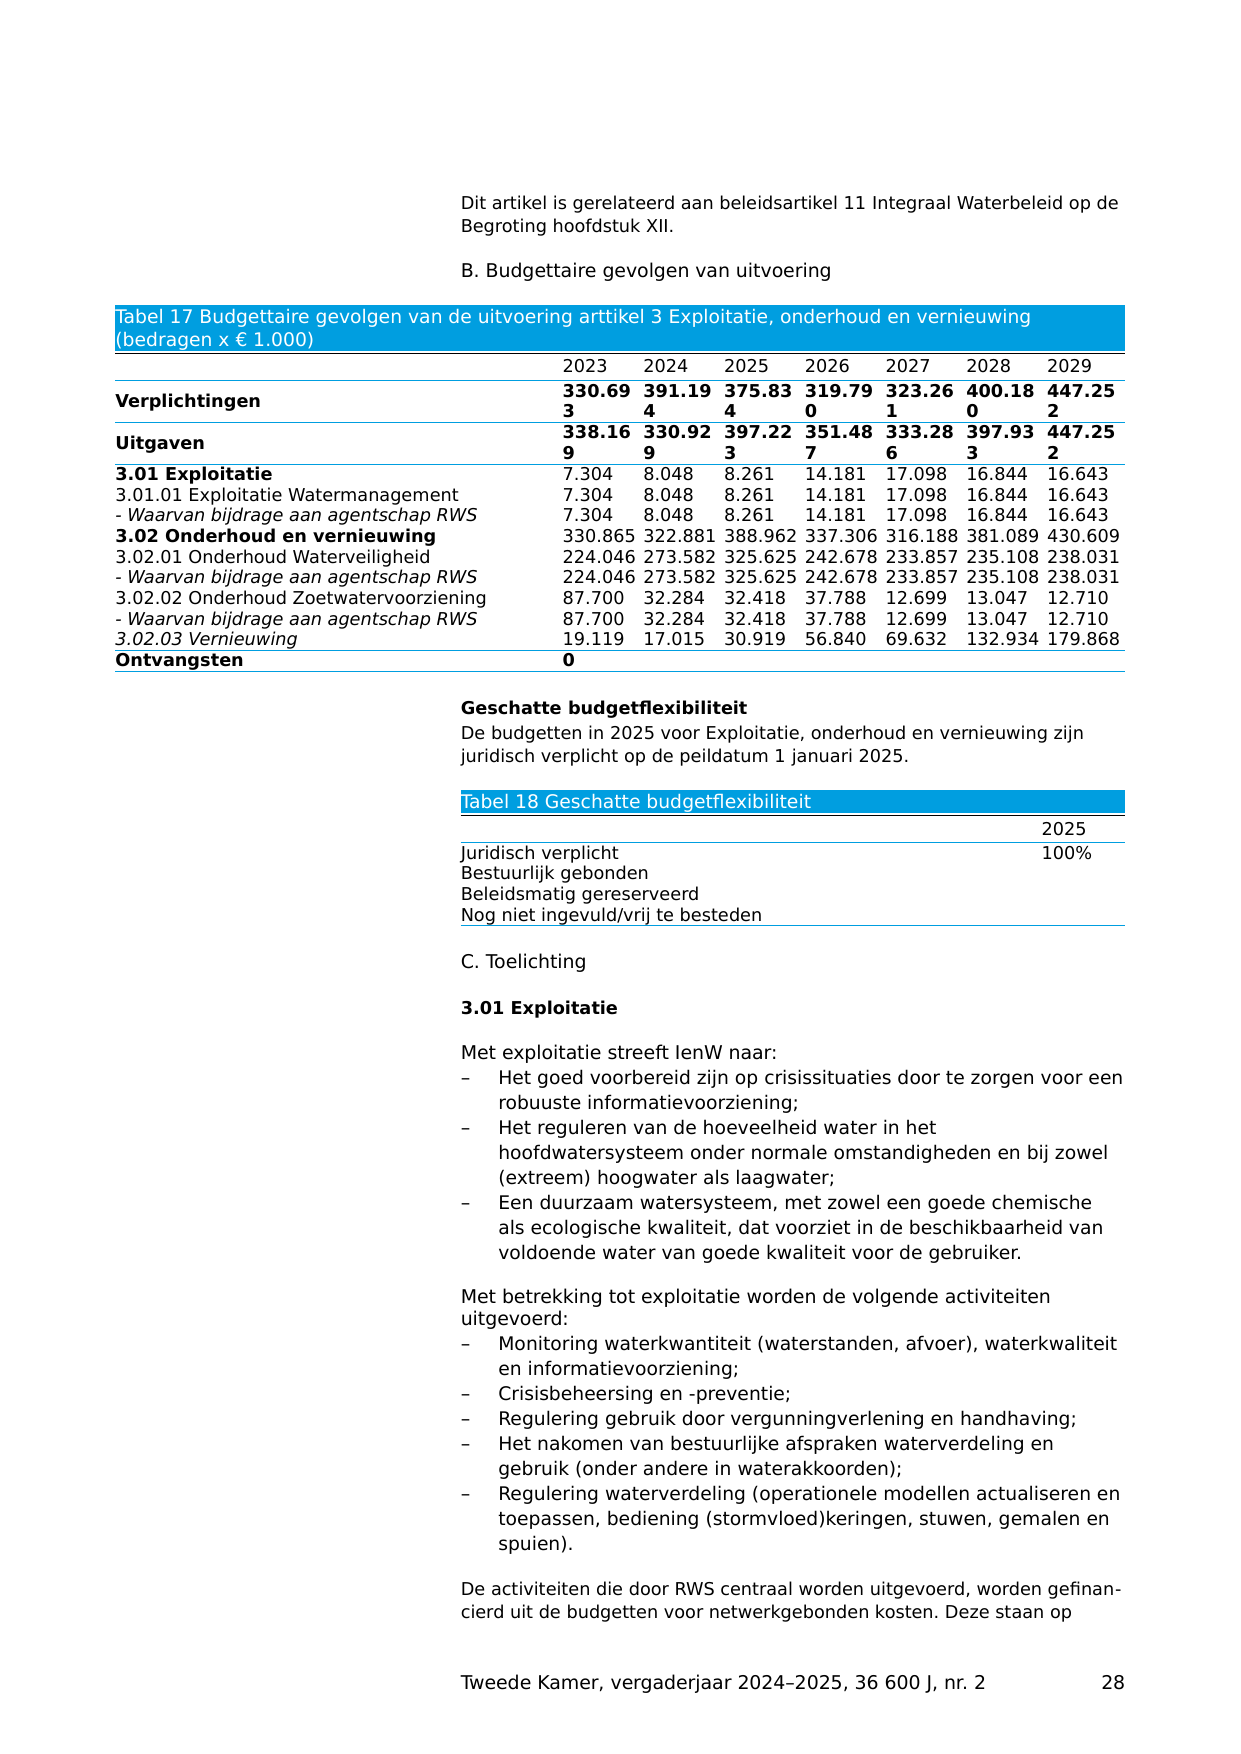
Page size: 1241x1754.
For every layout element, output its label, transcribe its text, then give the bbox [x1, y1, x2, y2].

text Met exploitatie streeft IenW naar: [461, 1042, 1125, 1064]
title C. Toelichting [461, 951, 1125, 973]
list Regulering waterverdeling (operationele modellen actualiseren en toepassen, bediening (stormvloed)keringen, stuwen, gemalen en spuien). [461, 1480, 1125, 1555]
table_cell 238.031 [1044, 547, 1125, 567]
table_cell 273.582 [640, 567, 721, 588]
table_cell 3.01 Exploitatie [115, 465, 559, 485]
table_cell 388.962 [721, 526, 802, 547]
table_cell 19.119 [560, 629, 640, 650]
table_cell 235.108 [963, 547, 1044, 567]
table_cell 2026 [802, 354, 882, 380]
table_cell 132.934 [963, 629, 1044, 650]
table_cell 14.181 [802, 505, 882, 526]
table_cell 319.790 [802, 381, 882, 422]
table_cell 391.194 [640, 381, 721, 422]
table_cell 400.180 [963, 381, 1044, 422]
table_cell 12.710 [1044, 609, 1125, 629]
table_cell 16.844 [963, 505, 1044, 526]
table_cell 32.284 [640, 609, 721, 629]
table_cell 17.098 [883, 505, 963, 526]
table_cell - Waarvan bijdrage aan agentschap RWS [115, 609, 559, 629]
table_cell 13.047 [963, 609, 1044, 629]
table_cell 235.108 [963, 567, 1044, 588]
table_cell 242.678 [802, 547, 882, 567]
table_cell Bestuurlijk gebonden [461, 863, 1038, 884]
list Regulering gebruik door vergunningverlening en handhaving; [461, 1405, 1125, 1430]
table_cell 233.857 [883, 567, 963, 588]
table_cell - Waarvan bijdrage aan agentschap RWS [115, 567, 559, 588]
table_cell [640, 651, 721, 671]
table_cell Verplichtingen [115, 381, 559, 422]
table_cell 87.700 [560, 588, 640, 608]
table_cell 2029 [1044, 354, 1125, 380]
text Geschatte budgetflexibiliteit [461, 696, 1125, 719]
table_cell 224.046 [560, 547, 640, 567]
list Monitoring waterkwantiteit (waterstanden, afvoer), waterkwaliteit en informatievoorziening; [461, 1330, 1125, 1380]
table_cell 333.286 [883, 423, 963, 463]
table_cell 2027 [883, 354, 963, 380]
table_cell 2024 [640, 354, 721, 380]
table_cell 32.418 [721, 609, 802, 629]
table_cell 17.098 [883, 465, 963, 485]
text De budgetten in 2025 voor Exploitatie, onderhoud en vernieuwing zijn juridisch verplicht op de peildatum 1 januari 2025. [461, 721, 1125, 767]
table_cell 273.582 [640, 547, 721, 567]
table_cell 8.048 [640, 505, 721, 526]
table_cell 3.02.03 Vernieuwing [115, 629, 559, 650]
table_cell 37.788 [802, 609, 882, 629]
list Het goed voorbereid zijn op crisissituaties door te zorgen voor een robuuste informatievoorziening; [461, 1064, 1125, 1114]
table_cell [721, 651, 802, 671]
title B. Budgettaire gevolgen van uitvoering [461, 259, 1125, 281]
table_cell [883, 651, 963, 671]
table_cell 12.710 [1044, 588, 1125, 608]
list Crisisbeheersing en -preventie; [461, 1380, 1125, 1405]
table_cell 330.929 [640, 423, 721, 463]
table_cell 179.868 [1044, 629, 1125, 650]
table_cell 0 [560, 651, 640, 671]
table_cell 447.252 [1044, 423, 1125, 463]
table_cell 16.844 [963, 485, 1044, 505]
table_cell 337.306 [802, 526, 882, 547]
list Het nakomen van bestuurlijke afspraken waterverdeling en gebruik (onder andere in waterakkoorden); [461, 1430, 1125, 1480]
table_cell - Waarvan bijdrage aan agentschap RWS [115, 505, 559, 526]
table_cell [1044, 651, 1125, 671]
table_cell 338.169 [560, 423, 640, 463]
table_cell 30.919 [721, 629, 802, 650]
table_cell 7.304 [560, 465, 640, 485]
table_cell 375.834 [721, 381, 802, 422]
table_cell 330.865 [560, 526, 640, 547]
table_cell 100% [1039, 843, 1125, 863]
table_cell 32.418 [721, 588, 802, 608]
table_cell 330.693 [560, 381, 640, 422]
table_cell 16.643 [1044, 505, 1125, 526]
table_cell 17.098 [883, 485, 963, 505]
table_cell 3.02.01 Onderhoud Waterveiligheid [115, 547, 559, 567]
table_cell 242.678 [802, 567, 882, 588]
table_cell 2023 [560, 354, 640, 380]
table_cell 14.181 [802, 485, 882, 505]
table_cell 16.643 [1044, 465, 1125, 485]
table_cell 7.304 [560, 505, 640, 526]
table_cell 12.699 [883, 588, 963, 608]
table_cell 233.857 [883, 547, 963, 567]
text 3.01 Exploitatie [461, 996, 1125, 1019]
table_cell 17.015 [640, 629, 721, 650]
table_cell [802, 651, 882, 671]
table_cell 14.181 [802, 465, 882, 485]
table_cell Juridisch verplicht [461, 843, 1038, 863]
table_cell Beleidsmatig gereserveerd [461, 884, 1038, 904]
table_cell 87.700 [560, 609, 640, 629]
text De activiteiten die door RWS centraal worden uitgevoerd, worden gefinan­cierd uit de budgetten voor netwerkgebonden kosten. Deze staan op [461, 1577, 1125, 1623]
table_cell [115, 354, 559, 380]
table_cell 2025 [721, 354, 802, 380]
table_cell 397.933 [963, 423, 1044, 463]
table_cell [1039, 884, 1125, 904]
table_cell 3.02 Onderhoud en vernieuwing [115, 526, 559, 547]
table_cell [461, 816, 1038, 842]
table_cell 323.261 [883, 381, 963, 422]
table_cell 325.625 [721, 547, 802, 567]
table_cell 8.048 [640, 465, 721, 485]
table_cell 2028 [963, 354, 1044, 380]
table_cell 381.089 [963, 526, 1044, 547]
table_cell 238.031 [1044, 567, 1125, 588]
table_cell 37.788 [802, 588, 882, 608]
text Dit artikel is gerelateerd aan beleidsartikel 11 Integraal Waterbeleid op de Begroting hoofdstuk XII. [461, 191, 1125, 237]
table_cell 8.261 [721, 465, 802, 485]
table_cell 316.188 [883, 526, 963, 547]
table_cell 447.252 [1044, 381, 1125, 422]
table_cell 12.699 [883, 609, 963, 629]
table_cell 7.304 [560, 485, 640, 505]
list Een duurzaam watersysteem, met zowel een goede chemische als ecologische kwaliteit, dat voorziet in de beschikbaarheid van voldoende water van goede kwaliteit voor de gebruiker. [461, 1189, 1125, 1264]
table_cell 430.609 [1044, 526, 1125, 547]
table_cell 69.632 [883, 629, 963, 650]
list Het reguleren van de hoeveelheid water in het hoofdwatersysteem onder normale omstandigheden en bij zowel (extreem) hoogwater als laagwater; [461, 1114, 1125, 1189]
table_cell Nog niet ingevuld/vrij te besteden [461, 905, 1038, 925]
table_cell 322.881 [640, 526, 721, 547]
table_cell 3.01.01 Exploitatie Watermanagement [115, 485, 559, 505]
table_cell Uitgaven [115, 423, 559, 463]
table_cell 3.02.02 Onderhoud Zoetwatervoorziening [115, 588, 559, 608]
table_cell [1039, 905, 1125, 925]
table_cell 56.840 [802, 629, 882, 650]
table_cell 224.046 [560, 567, 640, 588]
table_cell 397.223 [721, 423, 802, 463]
table_cell 2025 [1039, 816, 1125, 842]
text Met betrekking tot exploitatie worden de volgende activiteiten uitgevoerd: [461, 1286, 1125, 1330]
table_cell [1039, 863, 1125, 884]
table_cell 16.844 [963, 465, 1044, 485]
table_cell 8.261 [721, 505, 802, 526]
table_cell 351.487 [802, 423, 882, 463]
table_cell 8.048 [640, 485, 721, 505]
table_cell 8.261 [721, 485, 802, 505]
table_cell 13.047 [963, 588, 1044, 608]
table_cell 325.625 [721, 567, 802, 588]
table_cell 16.643 [1044, 485, 1125, 505]
table_cell [963, 651, 1044, 671]
table_cell Ontvangsten [115, 651, 559, 671]
table_cell 32.284 [640, 588, 721, 608]
